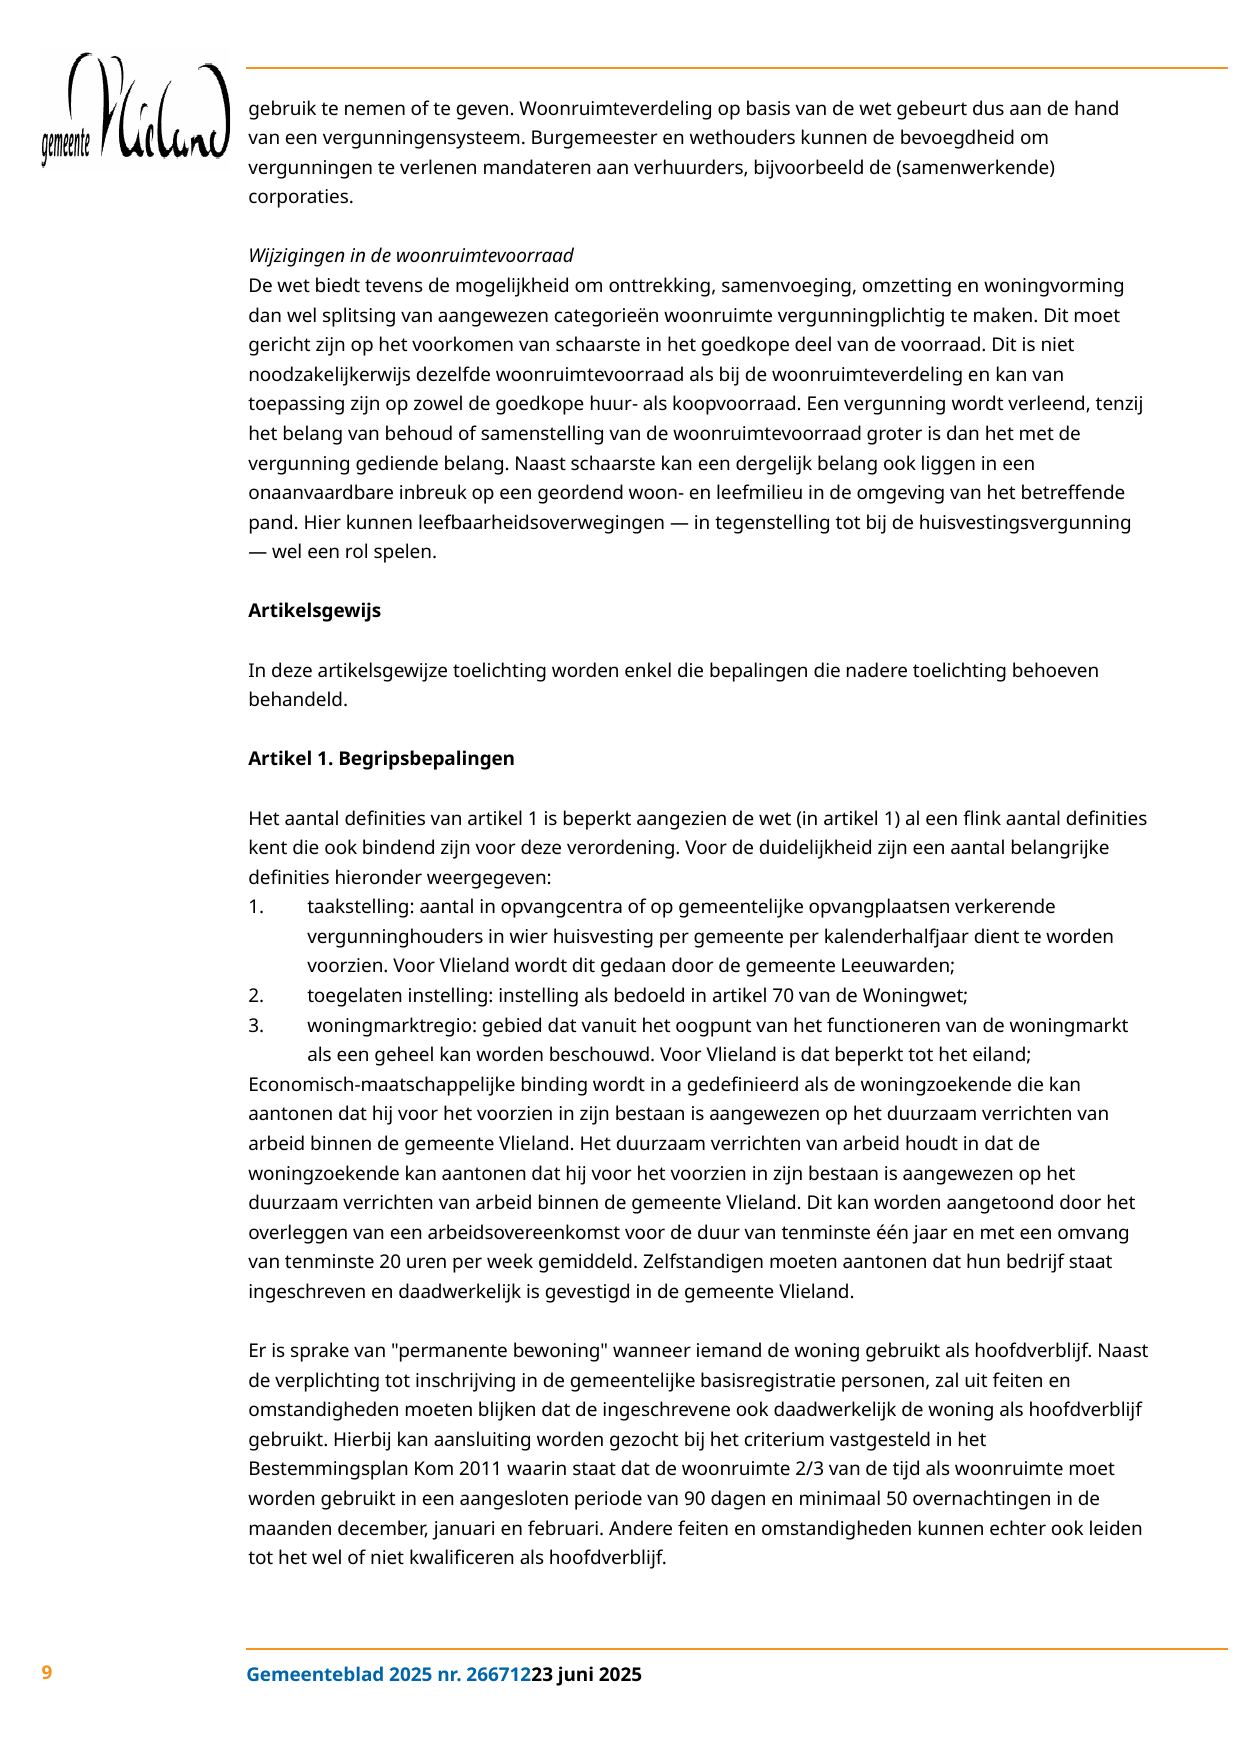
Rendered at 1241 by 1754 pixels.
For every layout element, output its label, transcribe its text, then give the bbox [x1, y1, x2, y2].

text Er is sprake van "permanente bewoning" wanneer iemand de woning gebruikt als hoofdverblijf. Naast de verplichting tot inschrijving in de gemeentelijke basisregistratie personen, zal uit feiten en omstandigheden moeten blijken dat de ingeschrevene ook daadwerkelijk de woning als hoofdverblijf gebruikt. Hierbij kan aansluiting worden gezocht bij het criterium vastgesteld in het Bestemmingsplan Kom 2011 waarin staat dat de woonruimte 2/3 van de tijd als woonruimte moet worden gebruikt in een aangesloten periode van 90 dagen en minimaal 50 overnachtingen in de maanden december, januari en februari. Andere feiten en omstandigheden kunnen echter ook leiden tot het wel of niet kwalificeren als hoofdverblijf. [248, 1337, 1152, 1570]
text De wet biedt tevens de mogelijkheid om onttrekking, samenvoeging, omzetting en woningvorming dan wel splitsing van aangewezen categorieën woonruimte vergunningplichtig te maken. Dit moet gericht zijn op het voorkomen van schaarste in het goedkope deel van de voorraad. Dit is niet noodzakelijkerwijs dezelfde woonruimtevoorraad als bij de woonruimteverdeling en kan van toepassing zijn op zowel de goedkope huur- als koopvoorraad. Een vergunning wordt verleend, tenzij het belang van behoud of samenstelling van de woonruimtevoorraad groter is dan het met de vergunning gediende belang. Naast schaarste kan een dergelijk belang ook liggen in een onaanvaardbare inbreuk op een geordend woon- en leefmilieu in de omgeving van het betreffende pand. Hier kunnen leefbaarheidsoverwegingen — in tegenstelling tot bij de huisvestingsvergunning — wel een rol spelen. [248, 272, 1152, 564]
text Artikel 1. Begripsbepalingen [248, 746, 1152, 771]
text Artikelsgewijs [248, 598, 1152, 623]
text gebruik te nemen of te geven. Woonruimteverdeling op basis van de wet gebeurt dus aan de hand van een vergunningensysteem. Burgemeester en wethouders kunnen de bevoegdheid om vergunningen te verlenen mandateren aan verhuurders, bijvoorbeeld de (samenwerkende) corporaties. [248, 95, 1152, 209]
text Het aantal definities van artikel 1 is beperkt aangezien de wet (in artikel 1) al een flink aantal definities kent die ook bindend zijn voor deze verordening. Voor de duidelijkheid zijn een aantal belangrijke definities hieronder weergegeven: [248, 805, 1152, 890]
picture [41, 47, 231, 172]
text In deze artikelsgewijze toelichting worden enkel die bepalingen die nadere toelichting behoeven behandeld. [248, 657, 1152, 712]
text Wijzigingen in de woonruimtevoorraad [248, 243, 1152, 268]
text Economisch-maatschappelijke binding wordt in a gedefinieerd als de woningzoekende die kan aantonen dat hij voor het voorzien in zijn bestaan is aangewezen op het duurzaam verrichten van arbeid binnen de gemeente Vlieland. Het duurzaam verrichten van arbeid houdt in dat de woningzoekende kan aantonen dat hij voor het voorzien in zijn bestaan is aangewezen op het duurzaam verrichten van arbeid binnen de gemeente Vlieland. Dit kan worden aangetoond door het overleggen van een arbeidsovereenkomst voor de duur van tenminste één jaar en met een omvang van tenminste 20 uren per week gemiddeld. Zelfstandigen moeten aantonen dat hun bedrijf staat ingeschreven en daadwerkelijk is gevestigd in de gemeente Vlieland. [248, 1071, 1152, 1304]
list woningmarktregio: gebied dat vanuit het oogpunt van het functioneren van de woningmarkt als een geheel kan worden beschouwd. Voor Vlieland is dat beperkt tot het eiland; [248, 1012, 1152, 1067]
list toegelaten instelling: instelling als bedoeld in artikel 70 van de Woningwet; [248, 982, 1152, 1008]
list taakstelling: aantal in opvangcentra of op gemeentelijke opvangplaatsen verkerende vergunninghouders in wier huisvesting per gemeente per kalenderhalfjaar dient te worden voorzien. Voor Vlieland wordt dit gedaan door de gemeente Leeuwarden; [248, 893, 1152, 978]
